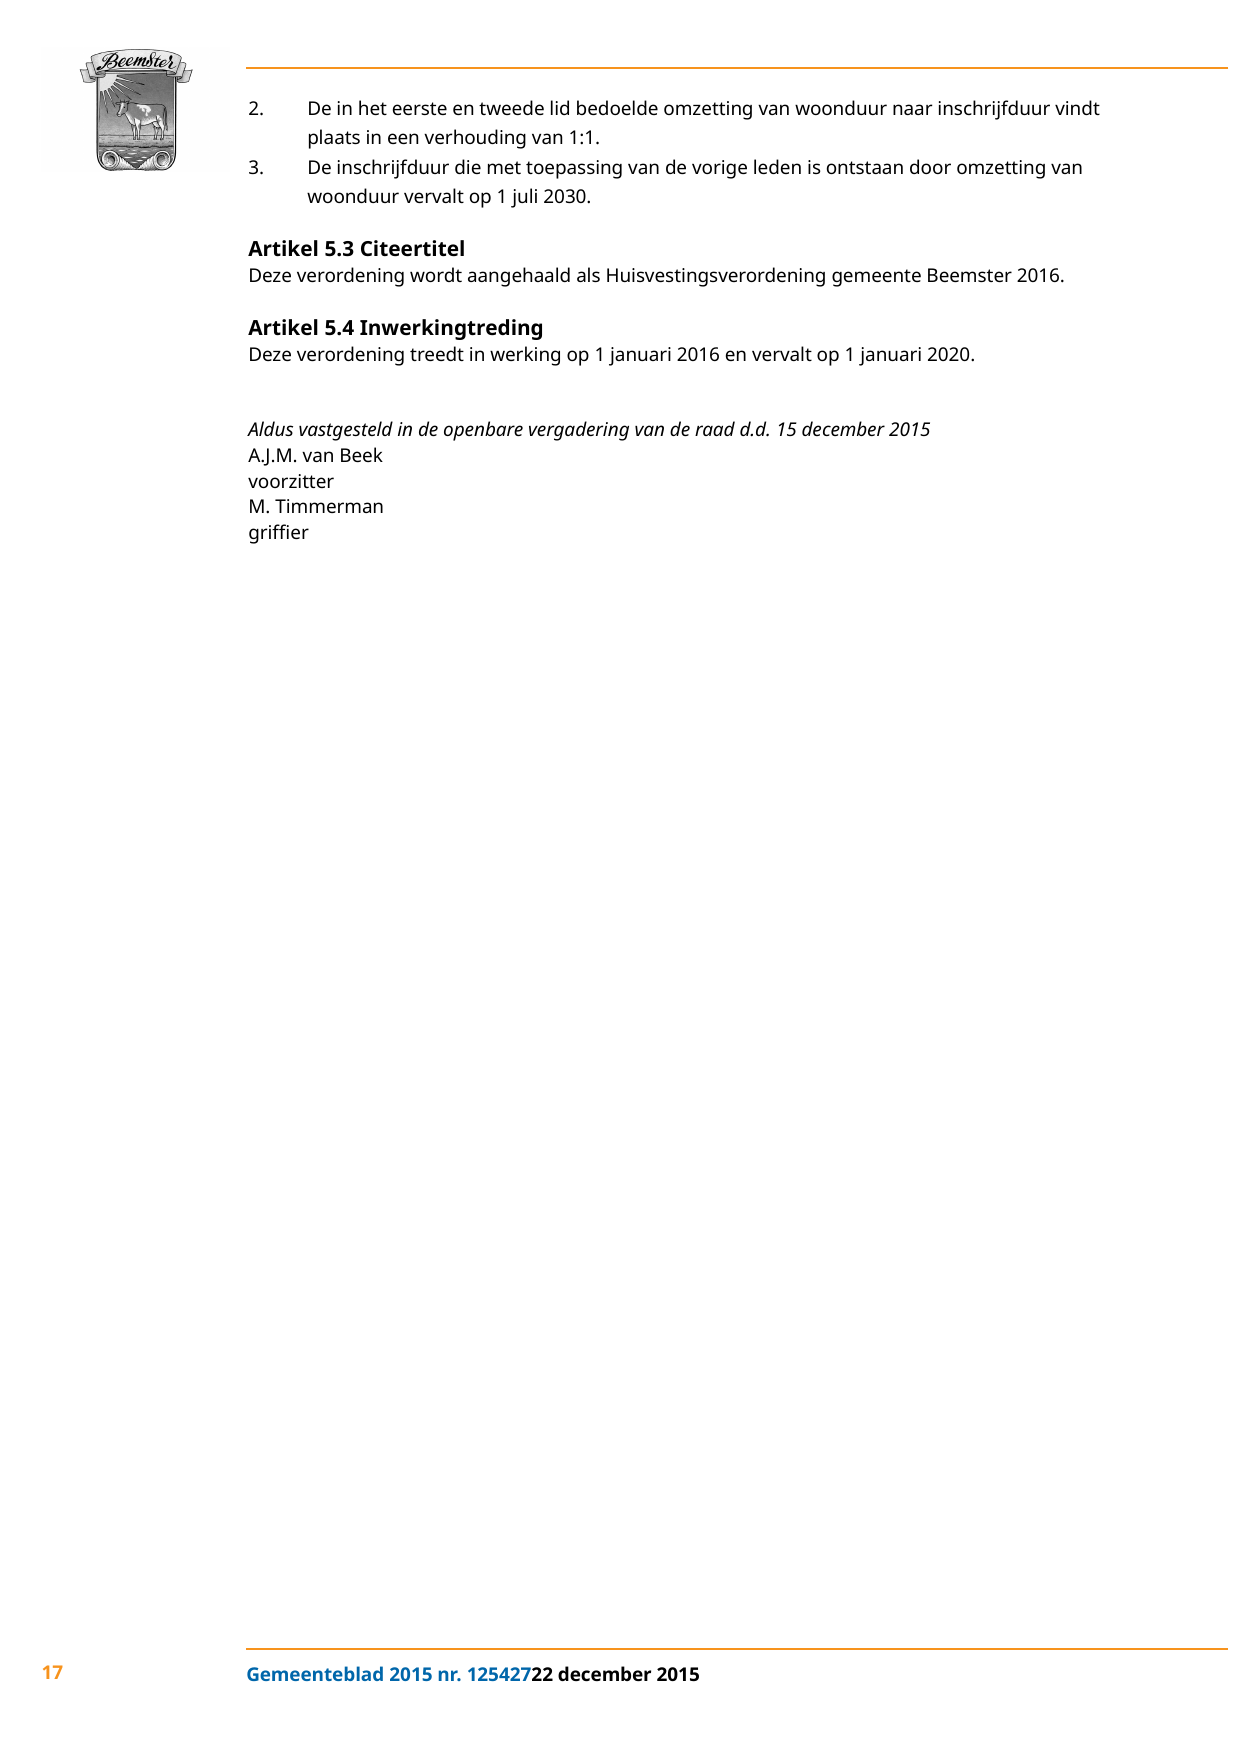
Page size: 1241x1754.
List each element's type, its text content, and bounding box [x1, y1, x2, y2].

text Deze verordening treedt in werking op 1 januari 2016 en vervalt op 1 januari 2020. [248, 341, 1152, 367]
text Artikel 5.3 Citeertitel [248, 234, 1152, 262]
text Artikel 5.4 Inwerkingtreding [248, 313, 1152, 341]
text Aldus vastgesteld in de openbare vergadering van de raad d.d. 15 december 2015 [248, 416, 1152, 442]
text M. Timmerman [248, 494, 1152, 519]
text voorzitter [248, 468, 1152, 494]
text Deze verordening wordt aangehaald als Huisvestingsverordening gemeente Beemster 2016. [248, 262, 1152, 288]
picture [41, 47, 231, 172]
text griffier [248, 519, 1152, 545]
text A.J.M. van Beek [248, 442, 1152, 468]
list De in het eerste en tweede lid bedoelde omzetting van woonduur naar inschrijfduur vindt plaats in een verhouding van 1:1. [248, 95, 1152, 150]
list De inschrijfduur die met toepassing van de vorige leden is ontstaan door omzetting van woonduur vervalt op 1 juli 2030. [248, 154, 1152, 209]
